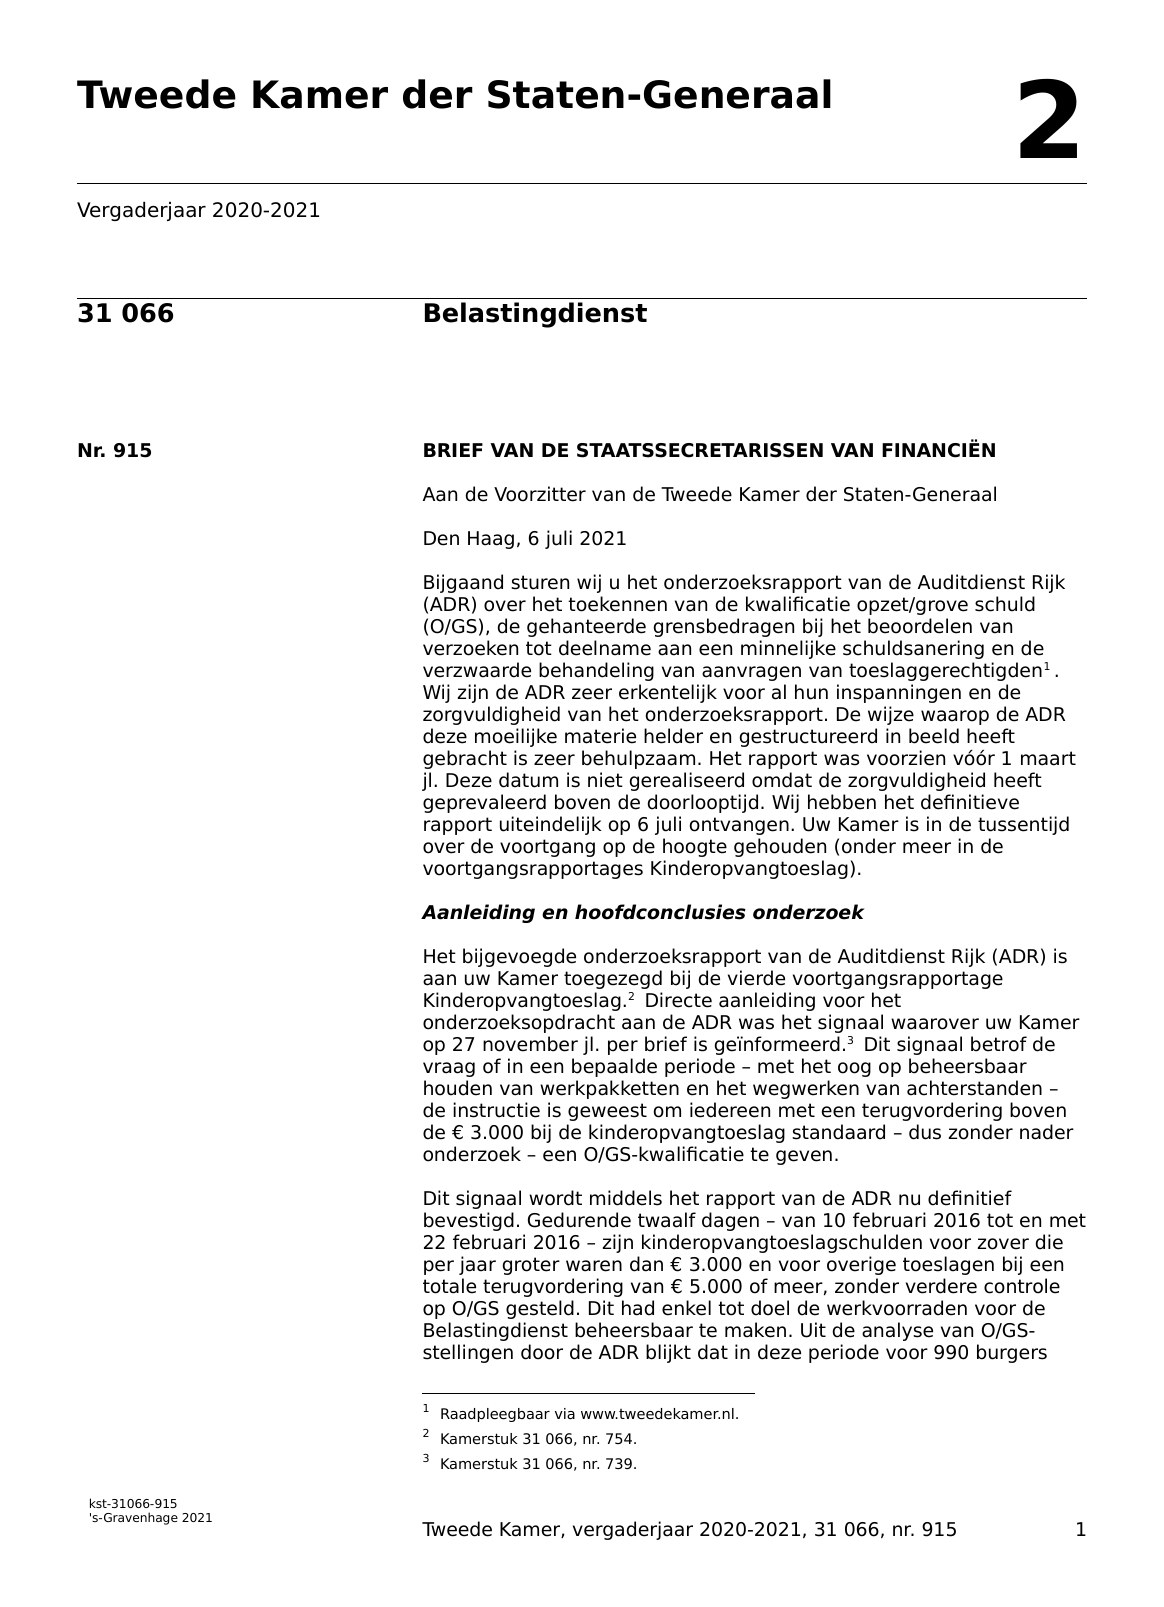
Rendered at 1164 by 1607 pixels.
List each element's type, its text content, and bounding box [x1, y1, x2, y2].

table_header Tweede Kamer der Staten-Generaal [77, 59, 886, 183]
subtitle Nr. 915 BRIEF VAN DE STAATSSECRETARISSEN VAN FINANCIËN [77, 440, 1087, 462]
text Kamerstuk 31 066, nr. 739. [422, 1452, 1087, 1474]
text Aan de Voorzitter van de Tweede Kamer der Staten-Generaal [422, 484, 1087, 506]
subtitle 31 066 Belastingdienst [77, 299, 1087, 329]
text 's-Gravenhage 2021 [88, 1511, 323, 1525]
subtitle Aanleiding en hoofdconclusies onderzoek [422, 902, 1087, 924]
table_cell Vergaderjaar 2020-2021 [77, 184, 1087, 298]
text Dit signaal wordt middels het rapport van de ADR nu definitief bevestigd. Gedurende twaalf dagen – van 10 februari 2016 tot en met 22 februari 2016 – zijn kinderopvangtoeslagschulden voor zover die per jaar groter waren dan € 3.000 en voor overige toeslagen bij een totale terugvordering van € 5.000 of meer, zonder verdere controle op O/GS gesteld. Dit had enkel tot doel de werkvoorraden voor de Belastingdienst beheersbaar te maken. Uit de analyse van O/GS-stellingen door de ADR blijkt dat in deze periode voor 990 burgers [422, 1188, 1087, 1364]
text Bijgaand sturen wij u het onderzoeksrapport van de Auditdienst Rijk (ADR) over het toekennen van de kwalificatie opzet/grove schuld (O/GS), de gehanteerde grensbedragen bij het beoordelen van verzoeken tot deelname aan een minnelijke schuldsanering en de verzwaarde behandeling van aanvragen van toeslaggerechtigden. Wij zijn de ADR zeer erkentelijk voor al hun inspanningen en de zorgvuldigheid van het onderzoeksrapport. De wijze waarop de ADR deze moeilijke materie helder en gestructureerd in beeld heeft gebracht is zeer behulpzaam. Het rapport was voorzien vóór 1 maart jl. Deze datum is niet gerealiseerd omdat de zorgvuldigheid heeft geprevaleerd boven de doorlooptijd. Wij hebben het definitieve rapport uiteindelijk op 6 juli ontvangen. Uw Kamer is in de tussentijd over de voortgang op de hoogte gehouden (onder meer in de voortgangsrapportages Kinderopvangtoeslag). [422, 572, 1087, 880]
text Kamerstuk 31 066, nr. 754. [422, 1427, 1087, 1449]
text Het bijgevoegde onderzoeksrapport van de Auditdienst Rijk (ADR) is aan uw Kamer toegezegd bij de vierde voortgangsrapportage Kinderopvangtoeslag. Directe aanleiding voor het onderzoeksopdracht aan de ADR was het signaal waarover uw Kamer op 27 november jl. per brief is geïnformeerd. Dit signaal betrof de vraag of in een bepaalde periode – met het oog op beheersbaar houden van werkpakketten en het wegwerken van achterstanden – de instructie is geweest om iedereen met een terugvordering boven de € 3.000 bij de kinderopvangtoeslag standaard – dus zonder nader onderzoek – een O/GS-kwalificatie te geven. [422, 946, 1087, 1166]
text kst-31066-915 [88, 1497, 323, 1511]
text Raadpleegbaar via www.tweedekamer.nl. [422, 1402, 1087, 1424]
text Den Haag, 6 juli 2021 [422, 528, 1087, 550]
table_header 2 [886, 59, 1087, 183]
